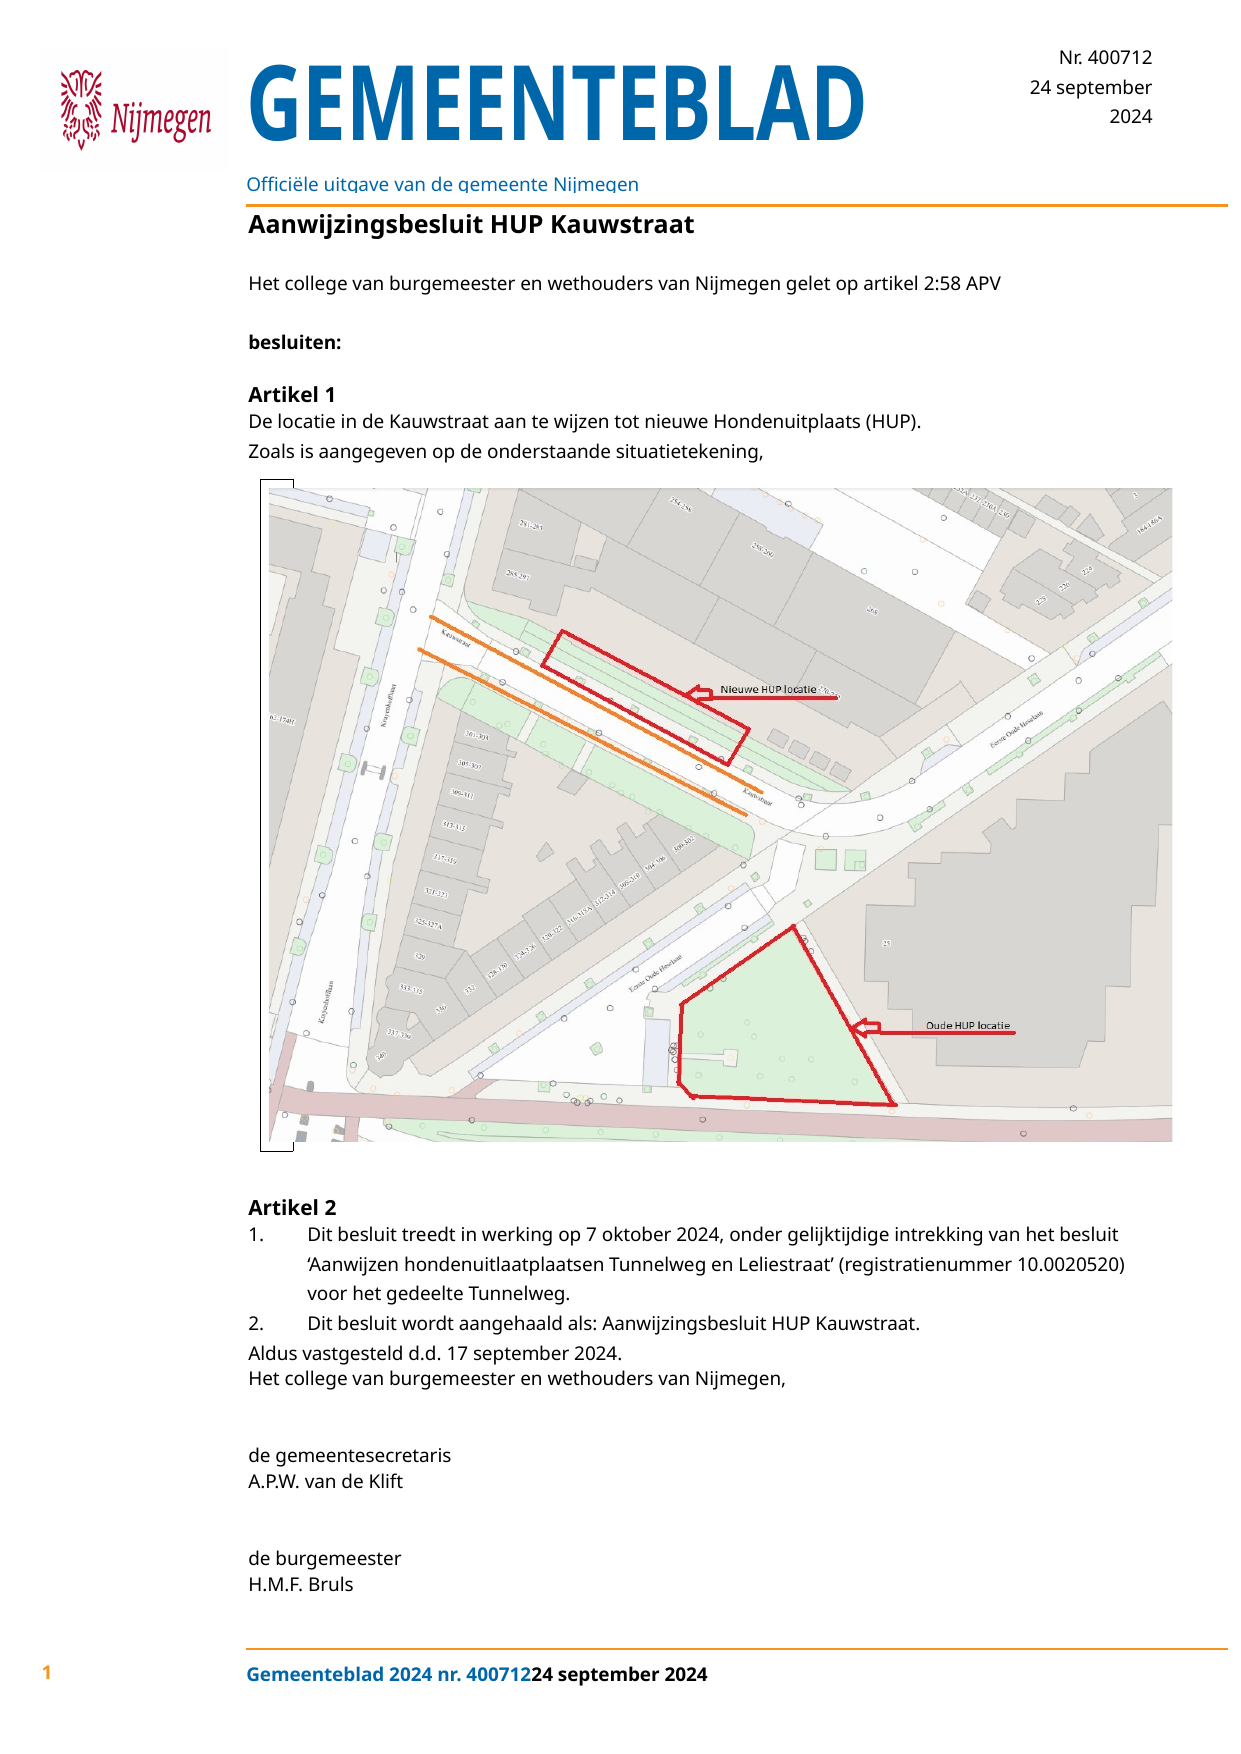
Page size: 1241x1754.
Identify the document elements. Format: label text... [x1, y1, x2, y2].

text Aanwijzingsbesluit HUP Kauwstraat [248, 207, 1152, 241]
text besluiten: [248, 329, 1152, 355]
text Zoals is aangegeven op de onderstaande situatietekening, [248, 438, 1152, 464]
text Artikel 2 [248, 1193, 1152, 1221]
text de gemeentesecretaris [248, 1443, 1152, 1468]
picture [268, 488, 1173, 1142]
list Dit besluit wordt aangehaald als: Aanwijzingsbesluit HUP Kauwstraat. [248, 1310, 1152, 1336]
text Het college van burgemeester en wethouders van Nijmegen gelet op artikel 2:58 APV [248, 270, 1152, 296]
text A.P.W. van de Klift [248, 1468, 1152, 1494]
text Artikel 1 [248, 380, 1152, 408]
text de burgemeester [248, 1546, 1152, 1571]
text De locatie in de Kauwstraat aan te wijzen tot nieuwe Hondenuitplaats (HUP). [248, 408, 1152, 434]
picture [41, 47, 231, 172]
list Dit besluit treedt in werking op 7 oktober 2024, onder gelijktijdige intrekking van het besluit ‘Aanwijzen hondenuitlaatplaatsen Tunnelweg en Leliestraat’ (registratienummer 10.0020520) voor het gedeelte Tunnelweg. [248, 1221, 1152, 1306]
text H.M.F. Bruls [248, 1571, 1152, 1597]
text Het college van burgemeester en wethouders van Nijmegen, [248, 1366, 1152, 1391]
text Aldus vastgesteld d.d. 17 september 2024. [248, 1340, 1152, 1366]
